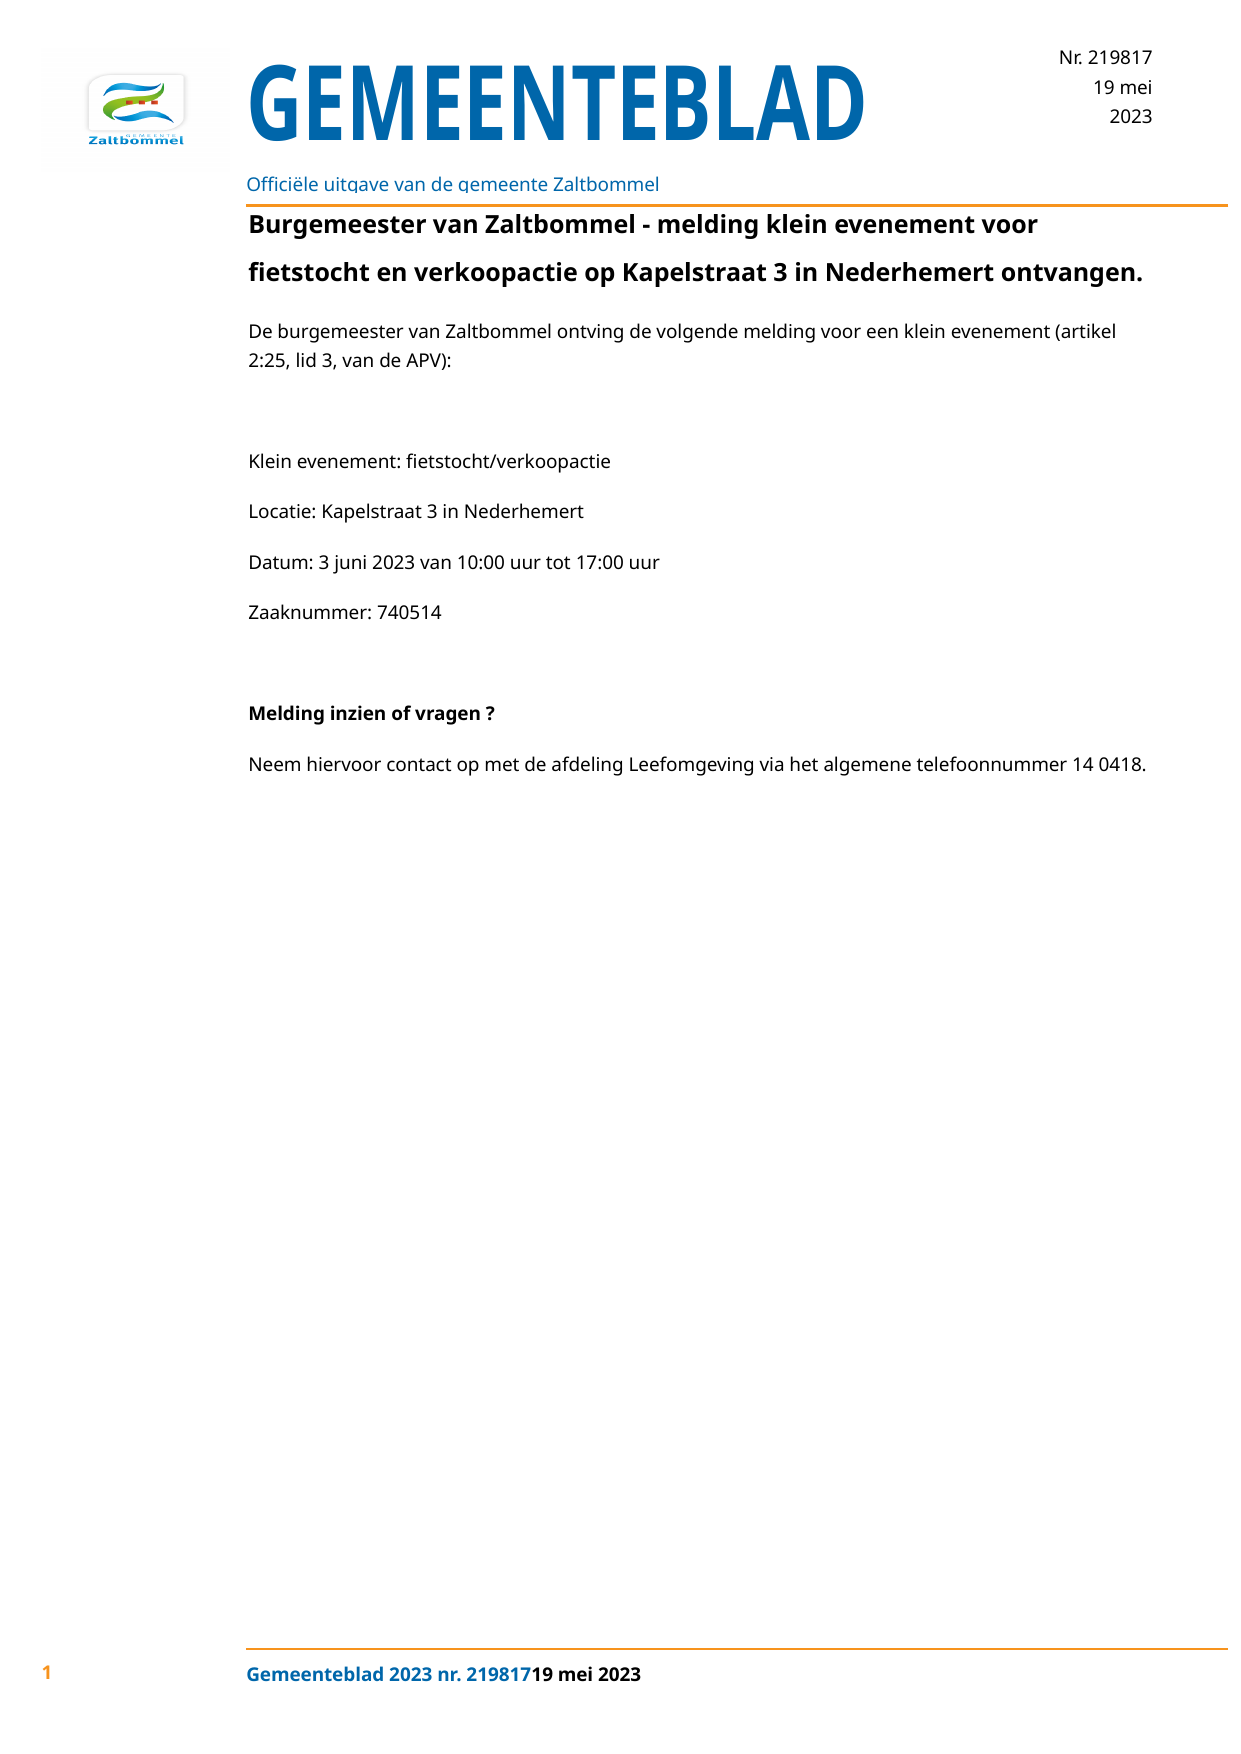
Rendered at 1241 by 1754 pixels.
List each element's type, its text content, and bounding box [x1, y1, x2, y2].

text Burgemeester van Zaltbommel - melding klein evenement voor fietstocht en verkoopactie op Kapelstraat 3 in Nederhemert ontvangen. [248, 207, 1152, 288]
text Klein evenement: fietstocht/verkoopactie [248, 448, 1152, 474]
text Melding inzien of vragen ? [248, 700, 1152, 726]
text De burgemeester van Zaltbommel ontving de volgende melding voor een klein evenement (artikel 2:25, lid 3, van de APV): [248, 318, 1152, 373]
text Locatie: Kapelstraat 3 in Nederhemert [248, 499, 1152, 524]
text Zaaknummer: 740514 [248, 599, 1152, 625]
picture [41, 47, 231, 172]
text Neem hiervoor contact op met de afdeling Leefomgeving via het algemene telefoonnummer 14 0418. [248, 751, 1152, 777]
text Datum: 3 juni 2023 van 10:00 uur tot 17:00 uur [248, 549, 1152, 575]
